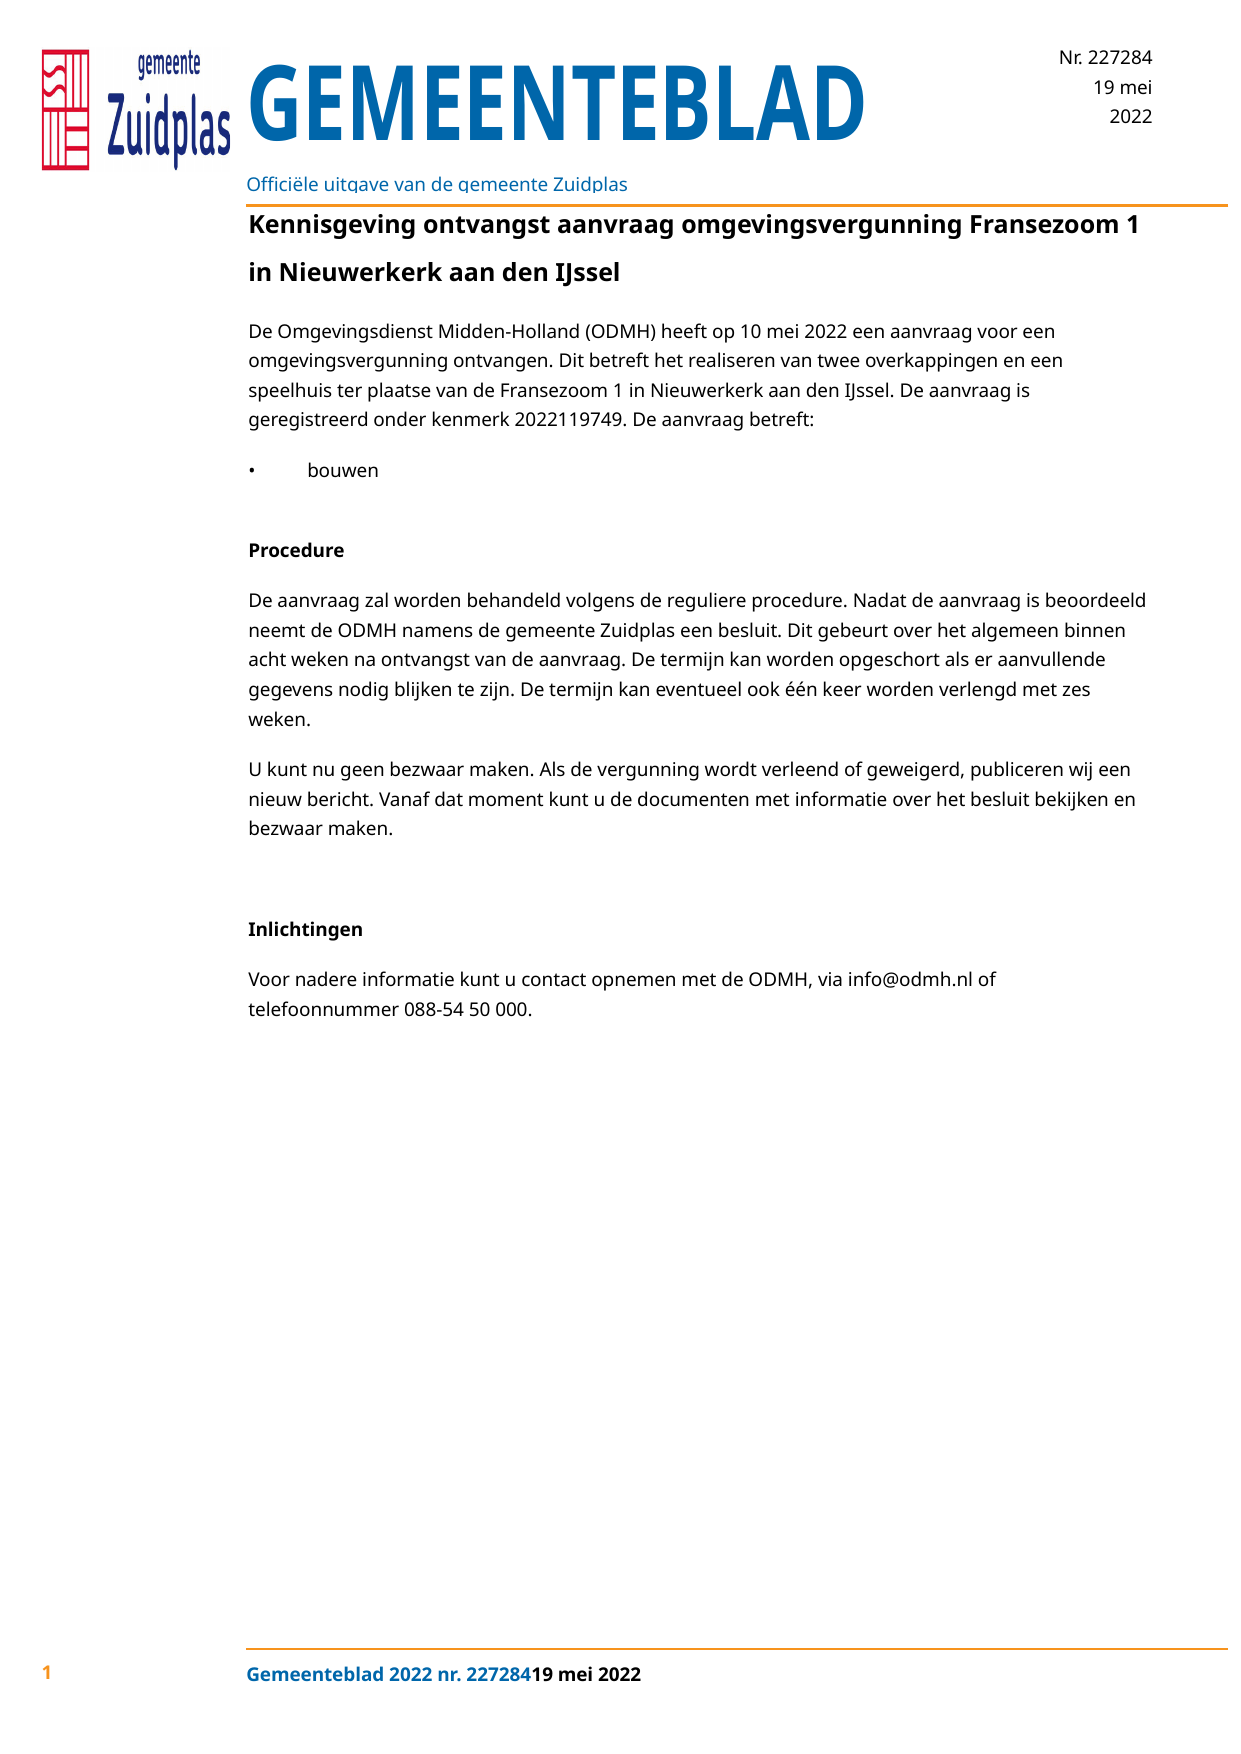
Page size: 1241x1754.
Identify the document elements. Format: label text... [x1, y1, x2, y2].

picture [41, 47, 231, 172]
text Kennisgeving ontvangst aanvraag omgevingsvergunning Fransezoom 1 in Nieuwerkerk aan den IJssel [248, 207, 1152, 288]
text Procedure [248, 537, 1152, 563]
text Inlichtingen [248, 916, 1152, 942]
list bouwen [248, 457, 1152, 483]
text De aanvraag zal worden behandeld volgens de reguliere procedure. Nadat de aanvraag is beoordeeld neemt de ODMH namens de gemeente Zuidplas een besluit. Dit gebeurt over het algemeen binnen acht weken na ontvangst van de aanvraag. De termijn kan worden opgeschort als er aanvullende gegevens nodig blijken te zijn. De termijn kan eventueel ook één keer worden verlengd met zes weken. [248, 587, 1152, 732]
text De Omgevingsdienst Midden-Holland (ODMH) heeft op 10 mei 2022 een aanvraag voor een omgevingsvergunning ontvangen. Dit betreft het realiseren van twee overkappingen en een speelhuis ter plaatse van de Fransezoom 1 in Nieuwerkerk aan den IJssel. De aanvraag is geregistreerd onder kenmerk 2022119749. De aanvraag betreft: [248, 318, 1152, 432]
text Voor nadere informatie kunt u contact opnemen met de ODMH, via info@odmh.nl of telefoonnummer 088-54 50 000. [248, 967, 1152, 1022]
text U kunt nu geen bezwaar maken. Als de vergunning wordt verleend of geweigerd, publiceren wij een nieuw bericht. Vanaf dat moment kunt u de documenten met informatie over het besluit bekijken en bezwaar maken. [248, 756, 1152, 841]
